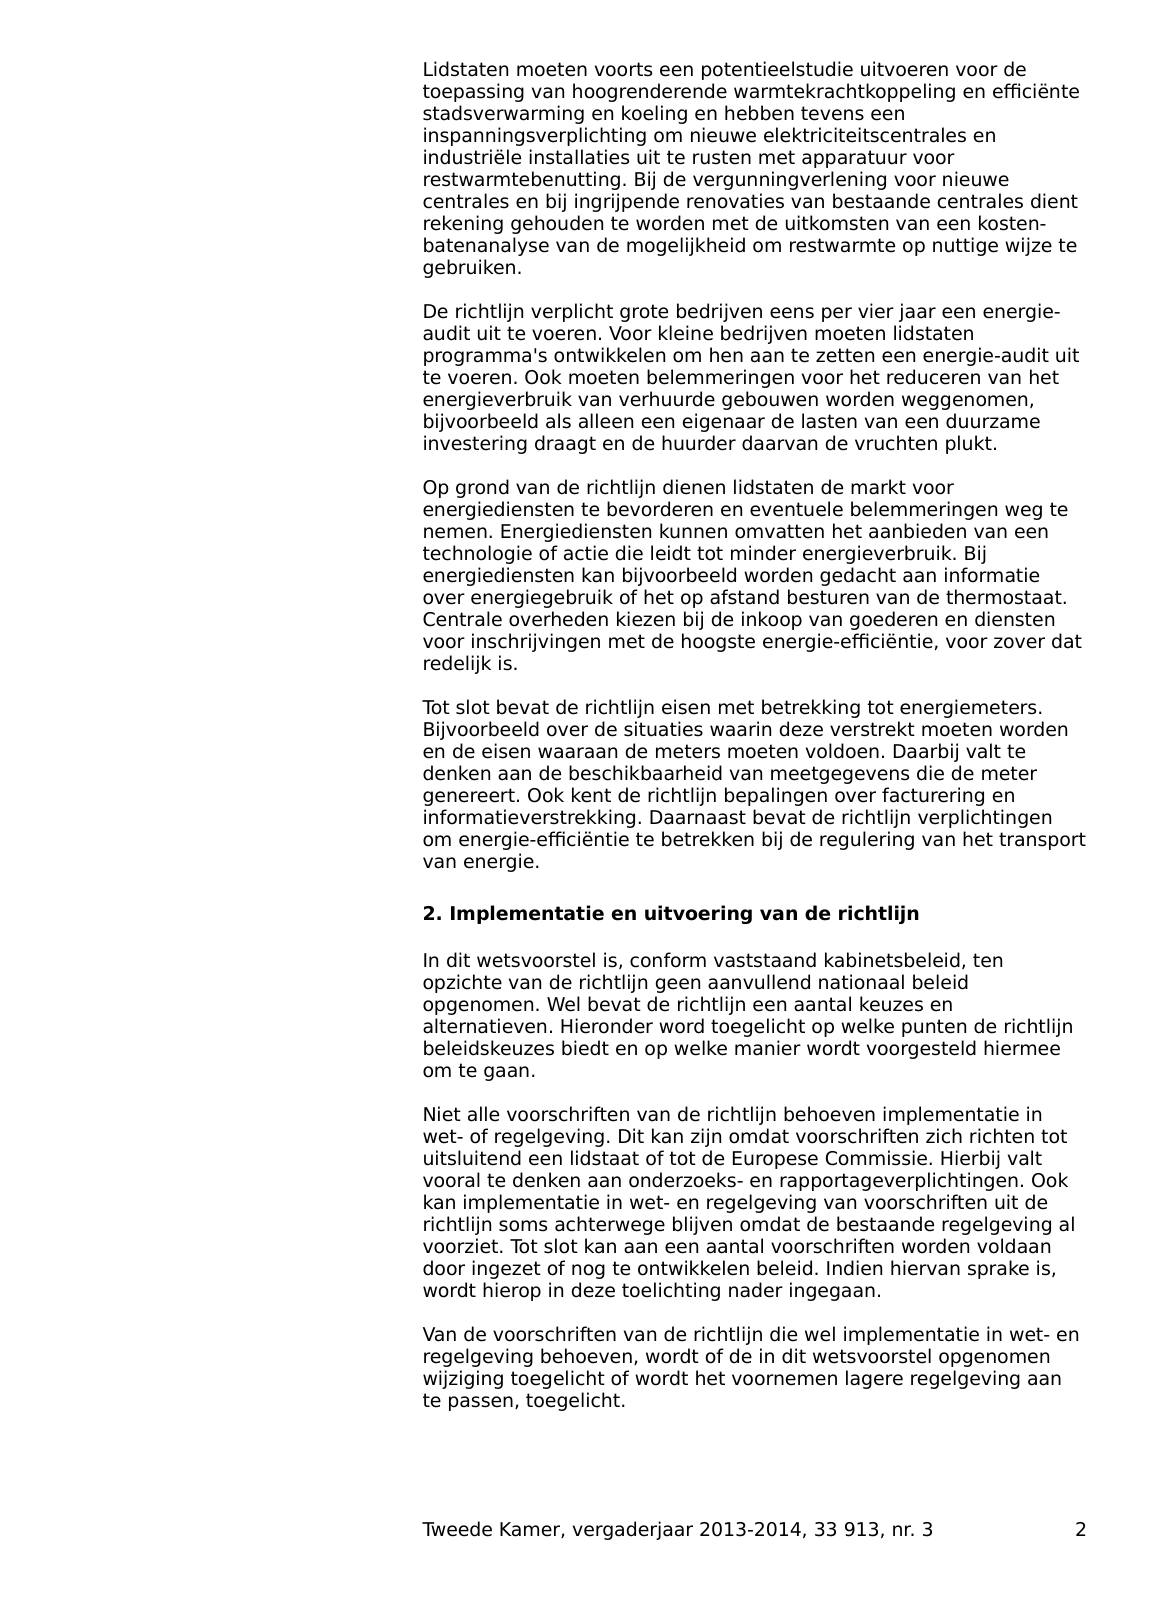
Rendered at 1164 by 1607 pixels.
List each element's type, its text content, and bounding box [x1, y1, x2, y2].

text Niet alle voorschriften van de richtlijn behoeven implementatie in wet- of regelgeving. Dit kan zijn omdat voorschriften zich richten tot uitsluitend een lidstaat of tot de Europese Commissie. Hierbij valt vooral te denken aan onderzoeks- en rapportageverplichtingen. Ook kan implementatie in wet- en regelgeving van voorschriften uit de richtlijn soms achterwege blijven omdat de bestaande regelgeving al voorziet. Tot slot kan aan een aantal voorschriften worden voldaan door ingezet of nog te ontwikkelen beleid. Indien hiervan sprake is, wordt hierop in deze toelichting nader ingegaan. [422, 1104, 1087, 1302]
text Van de voorschriften van de richtlijn die wel implementatie in wet- en regelgeving behoeven, wordt of de in dit wetsvoorstel opgenomen wijziging toegelicht of wordt het voornemen lagere regelgeving aan te passen, toegelicht. [422, 1324, 1087, 1412]
text Lidstaten moeten voorts een potentieelstudie uitvoeren voor de toepassing van hoogrenderende warmtekrachtkoppeling en efficiënte stadsverwarming en koeling en hebben tevens een inspanningsverplichting om nieuwe elektriciteitscentrales en industriële installaties uit te rusten met apparatuur voor restwarmtebenutting. Bij de vergunningverlening voor nieuwe centrales en bij ingrijpende renovaties van bestaande centrales dient rekening gehouden te worden met de uitkomsten van een kosten-batenanalyse van de mogelijkheid om restwarmte op nuttige wijze te gebruiken. [422, 59, 1087, 279]
text Tot slot bevat de richtlijn eisen met betrekking tot energiemeters. Bijvoorbeeld over de situaties waarin deze verstrekt moeten worden en de eisen waaraan de meters moeten voldoen. Daarbij valt te denken aan de beschikbaarheid van meetgegevens die de meter genereert. Ook kent de richtlijn bepalingen over facturering en informatieverstrekking. Daarnaast bevat de richtlijn verplichtingen om energie-efficiëntie te betrekken bij de regulering van het transport van energie. [422, 697, 1087, 873]
text De richtlijn verplicht grote bedrijven eens per vier jaar een energie-audit uit te voeren. Voor kleine bedrijven moeten lidstaten programma's ontwikkelen om hen aan te zetten een energie-audit uit te voeren. Ook moeten belemmeringen voor het reduceren van het energieverbruik van verhuurde gebouwen worden weggenomen, bijvoorbeeld als alleen een eigenaar de lasten van een duurzame investering draagt en de huurder daarvan de vruchten plukt. [422, 301, 1087, 455]
text Op grond van de richtlijn dienen lidstaten de markt voor energiediensten te bevorderen en eventuele belemmeringen weg te nemen. Energiediensten kunnen omvatten het aanbieden van een technologie of actie die leidt tot minder energieverbruik. Bij energiediensten kan bijvoorbeeld worden gedacht aan informatie over energiegebruik of het op afstand besturen van de thermostaat. Centrale overheden kiezen bij de inkoop van goederen en diensten voor inschrijvingen met de hoogste energie-efficiëntie, voor zover dat redelijk is. [422, 477, 1087, 675]
text In dit wetsvoorstel is, conform vaststaand kabinetsbeleid, ten opzichte van de richtlijn geen aanvullend nationaal beleid opgenomen. Wel bevat de richtlijn een aantal keuzes en alternatieven. Hieronder word toegelicht op welke punten de richtlijn beleidskeuzes biedt en op welke manier wordt voorgesteld hiermee om te gaan. [422, 950, 1087, 1082]
subtitle 2. Implementatie en uitvoering van de richtlijn [422, 903, 1087, 925]
